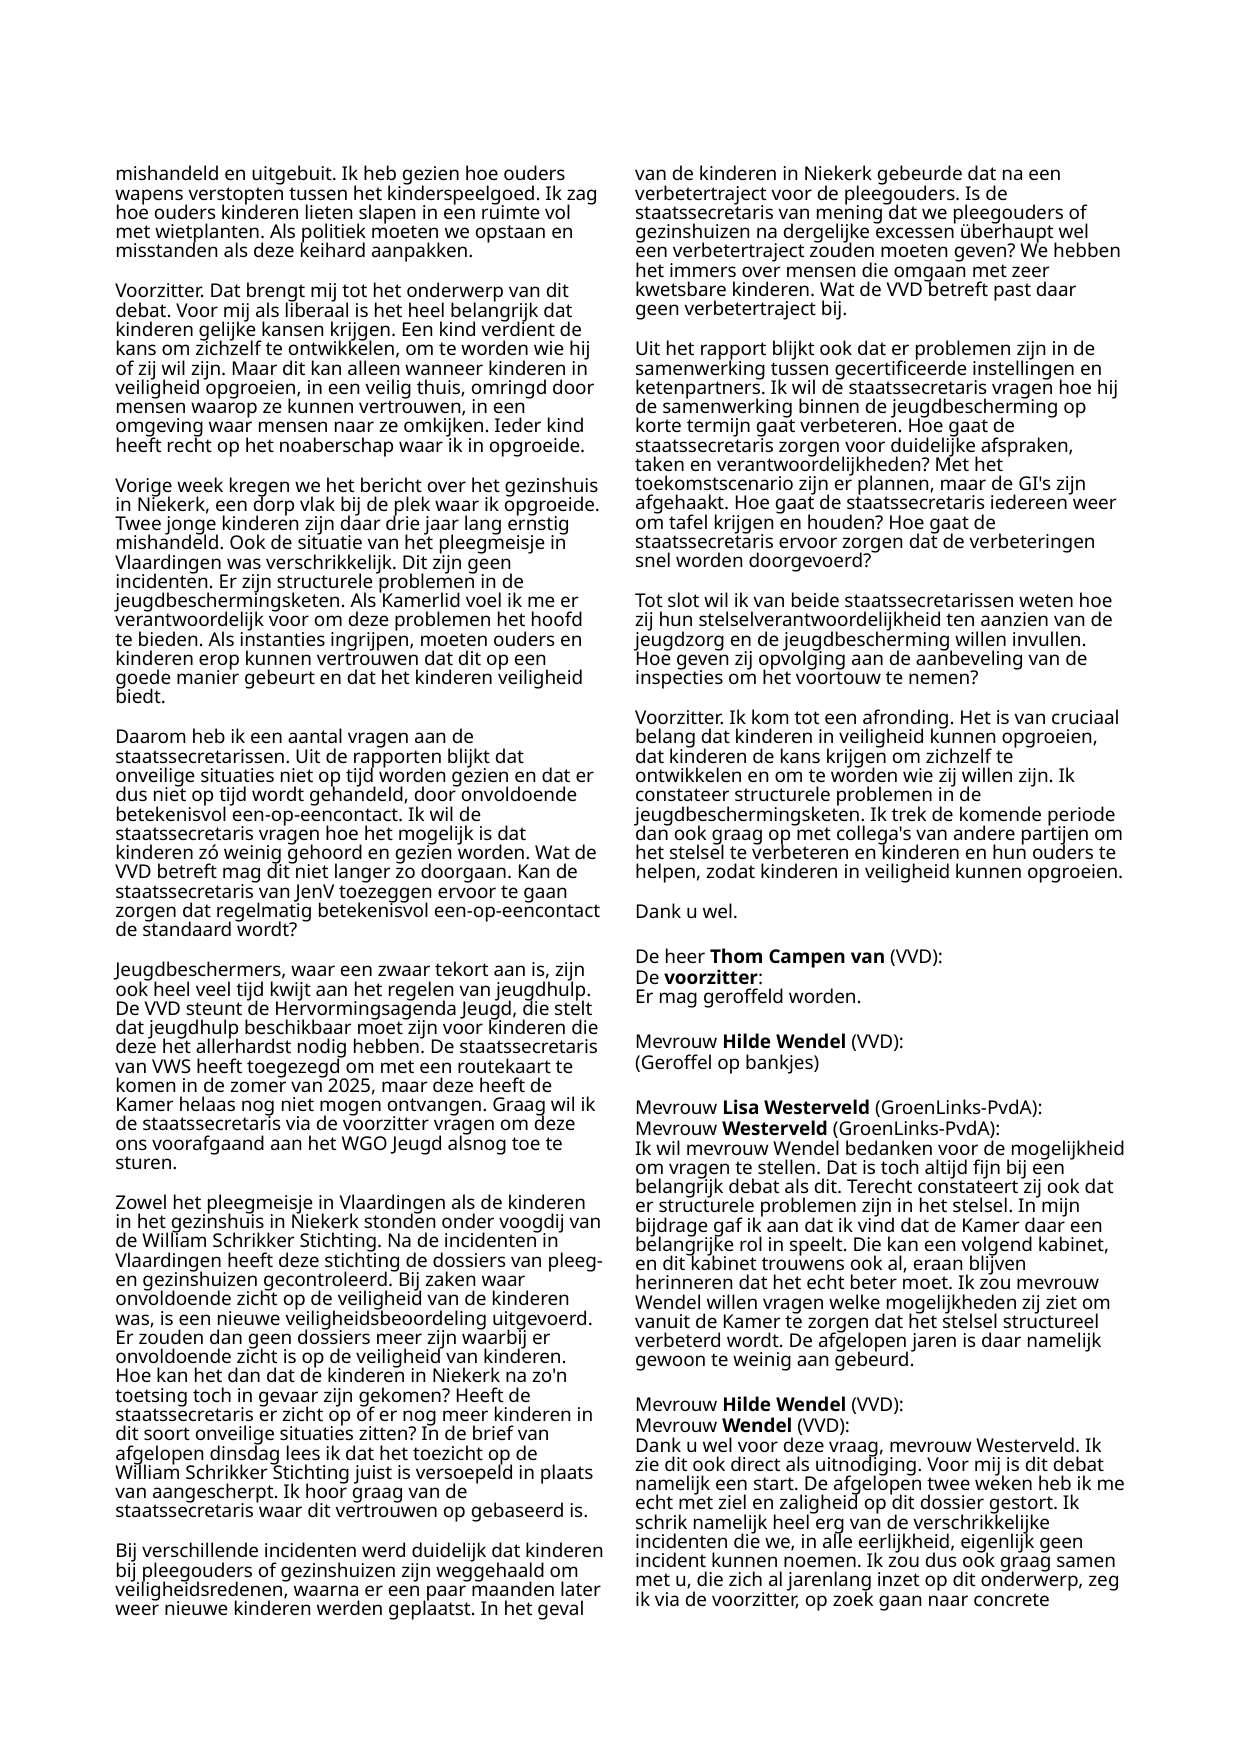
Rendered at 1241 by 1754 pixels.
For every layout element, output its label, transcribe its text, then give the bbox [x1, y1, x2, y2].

text Dank u wel. [635, 903, 1125, 923]
text Voorzitter. Dat brengt mij tot het onderwerp van dit debat. Voor mij als liberaal is het heel belangrijk dat kinderen gelijke kansen krijgen. Een kind verdient de kans om zichzelf te ontwikkelen, om te worden wie hij of zij wil zijn. Maar dit kan alleen wanneer kinderen in veiligheid opgroeien, in een veilig thuis, omringd door mensen waarop ze kunnen vertrouwen, in een omgeving waar mensen naar ze omkijken. Ieder kind heeft recht op het noaberschap waar ik in opgroeide. [115, 282, 605, 456]
text Voorzitter. Ik kom tot een afronding. Het is van cruciaal belang dat kinderen in veiligheid kunnen opgroeien, dat kinderen de kans krijgen om zichzelf te ontwikkelen en om te worden wie zij willen zijn. Ik constateer structurele problemen in de jeugdbeschermingsketen. Ik trek de komende periode dan ook graag op met collega's van andere partijen om het stelsel te verbeteren en kinderen en hun ouders te helpen, zodat kinderen in veiligheid kunnen opgroeien. [635, 709, 1125, 883]
text Ik wil mevrouw Wendel bedanken voor de mogelijkheid om vragen te stellen. Dat is toch altijd fijn bij een belangrijk debat als dit. Terecht constateert zij ook dat er structurele problemen zijn in het stelsel. In mijn bijdrage gaf ik aan dat ik vind dat de Kamer daar een belangrijke rol in speelt. Die kan een volgend kabinet, en dit kabinet trouwens ook al, eraan blijven herinneren dat het echt beter moet. Ik zou mevrouw Wendel willen vragen welke mogelijkheden zij ziet om vanuit de Kamer te zorgen dat het stelsel structureel verbeterd wordt. De afgelopen jaren is daar namelijk gewoon te weinig aan gebeurd. [635, 1139, 1125, 1371]
text Zowel het pleegmeisje in Vlaardingen als de kinderen in het gezinshuis in Niekerk stonden onder voogdij van de William Schrikker Stichting. Na de incidenten in Vlaardingen heeft deze stichting de dossiers van pleeg- en gezinshuizen gecontroleerd. Bij zaken waar onvoldoende zicht op de veiligheid van de kinderen was, is een nieuwe veiligheidsbeoordeling uitgevoerd. Er zouden dan geen dossiers meer zijn waarbij er onvoldoende zicht is op de veiligheid van kinderen. Hoe kan het dan dat de kinderen in Niekerk na zo'n toetsing toch in gevaar zijn gekomen? Heeft de staatssecretaris er zicht op of er nog meer kinderen in dit soort onveilige situaties zitten? In de brief van afgelopen dinsdag lees ik dat het toezicht op de William Schrikker Stichting juist is versoepeld in plaats van aangescherpt. Ik hoor graag van de staatssecretaris waar dit vertrouwen op gebaseerd is. [115, 1194, 605, 1522]
text (Geroffel op bankjes) [635, 1054, 1125, 1074]
text Jeugdbeschermers, waar een zwaar tekort aan is, zijn ook heel veel tijd kwijt aan het regelen van jeugdhulp. De VVD steunt de Hervormingsagenda Jeugd, die stelt dat jeugdhulp beschikbaar moet zijn voor kinderen die deze het allerhardst nodig hebben. De staatssecretaris van VWS heeft toegezegd om met een routekaart te komen in de zomer van 2025, maar deze heeft de Kamer helaas nog niet mogen ontvangen. Graag wil ik de staatssecretaris via de voorzitter vragen om deze ons voorafgaand aan het WGO Jeugd alsnog toe te sturen. [115, 961, 605, 1173]
text Tot slot wil ik van beide staatssecretarissen weten hoe zij hun stelselverantwoordelijkheid ten aanzien van de jeugdzorg en de jeugdbescherming willen invullen. Hoe geven zij opvolging aan de aanbeveling van de inspecties om het voortouw te nemen? [635, 592, 1125, 688]
text Daarom heb ik een aantal vragen aan de staatssecretarissen. Uit de rapporten blijkt dat onveilige situaties niet op tijd worden gezien en dat er dus niet op tijd wordt gehandeld, door onvoldoende betekenisvol een-op-eencontact. Ik wil de staatssecretaris vragen hoe het mogelijk is dat kinderen zó weinig gehoord en gezien worden. Wat de VVD betreft mag dit niet langer zo doorgaan. Kan de staatssecretaris van JenV toezeggen ervoor te gaan zorgen dat regelmatig betekenisvol een-op-eencontact de standaard wordt? [115, 728, 605, 941]
text De heer Thom Campen van (VVD): [635, 943, 1125, 969]
text Dank u wel voor deze vraag, mevrouw Westerveld. Ik zie dit ook direct als uitnodiging. Voor mij is dit debat namelijk een start. De afgelopen twee weken heb ik me echt met ziel en zaligheid op dit dossier gestort. Ik schrik namelijk heel erg van de verschrikkelijke incidenten die we, in alle eerlijkheid, eigenlijk geen incident kunnen noemen. Ik zou dus ook graag samen met u, die zich al jarenlang inzet op dit onderwerp, zeg ik via de voorzitter, op zoek gaan naar concrete [635, 1437, 1125, 1610]
text mishandeld en uitgebuit. Ik heb gezien hoe ouders wapens verstopten tussen het kinderspeelgoed. Ik zag hoe ouders kinderen lieten slapen in een ruimte vol met wietplanten. Als politiek moeten we opstaan en misstanden als deze keihard aanpakken. [115, 165, 605, 262]
text Uit het rapport blijkt ook dat er problemen zijn in de samenwerking tussen gecertificeerde instellingen en ketenpartners. Ik wil de staatssecretaris vragen hoe hij de samenwerking binnen de jeugdbescherming op korte termijn gaat verbeteren. Hoe gaat de staatssecretaris zorgen voor duidelijke afspraken, taken en verantwoordelijkheden? Met het toekomstscenario zijn er plannen, maar de GI's zijn afgehaakt. Hoe gaat de staatssecretaris iedereen weer om tafel krijgen en houden? Hoe gaat de staatssecretaris ervoor zorgen dat de verbeteringen snel worden doorgevoerd? [635, 340, 1125, 571]
text Bij verschillende incidenten werd duidelijk dat kinderen bij pleegouders of gezinshuizen zijn weggehaald om veiligheidsredenen, waarna er een paar maanden later weer nieuwe kinderen werden geplaatst. In het geval [115, 1542, 605, 1619]
text Mevrouw Lisa Westerveld (GroenLinks-PvdA): [635, 1094, 1125, 1120]
text Vorige week kregen we het bericht over het gezinshuis in Niekerk, een dorp vlak bij de plek waar ik opgroeide. Twee jonge kinderen zijn daar drie jaar lang ernstig mishandeld. Ook de situatie van het pleegmeisje in Vlaardingen was verschrikkelijk. Dit zijn geen incidenten. Er zijn structurele problemen in de jeugdbeschermingsketen. Als Kamerlid voel ik me er verantwoordelijk voor om deze problemen het hoofd te bieden. Als instanties ingrijpen, moeten ouders en kinderen erop kunnen vertrouwen dat dit op een goede manier gebeurt en dat het kinderen veiligheid biedt. [115, 477, 605, 708]
text Er mag geroffeld worden. [635, 988, 1125, 1008]
text Mevrouw Hilde Wendel (VVD): [635, 1392, 1125, 1417]
text van de kinderen in Niekerk gebeurde dat na een verbetertraject voor de pleegouders. Is de staatssecretaris van mening dat we pleegouders of gezinshuizen na dergelijke excessen überhaupt wel een verbetertraject zouden moeten geven? We hebben het immers over mensen die omgaan met zeer kwetsbare kinderen. Wat de VVD betreft past daar geen verbetertraject bij. [635, 165, 1125, 319]
text Mevrouw Hilde Wendel (VVD): [635, 1029, 1125, 1054]
text De voorzitter: [635, 969, 1125, 988]
text Mevrouw Wendel (VVD): [635, 1417, 1125, 1437]
text Mevrouw Westerveld (GroenLinks-PvdA): [635, 1120, 1125, 1139]
